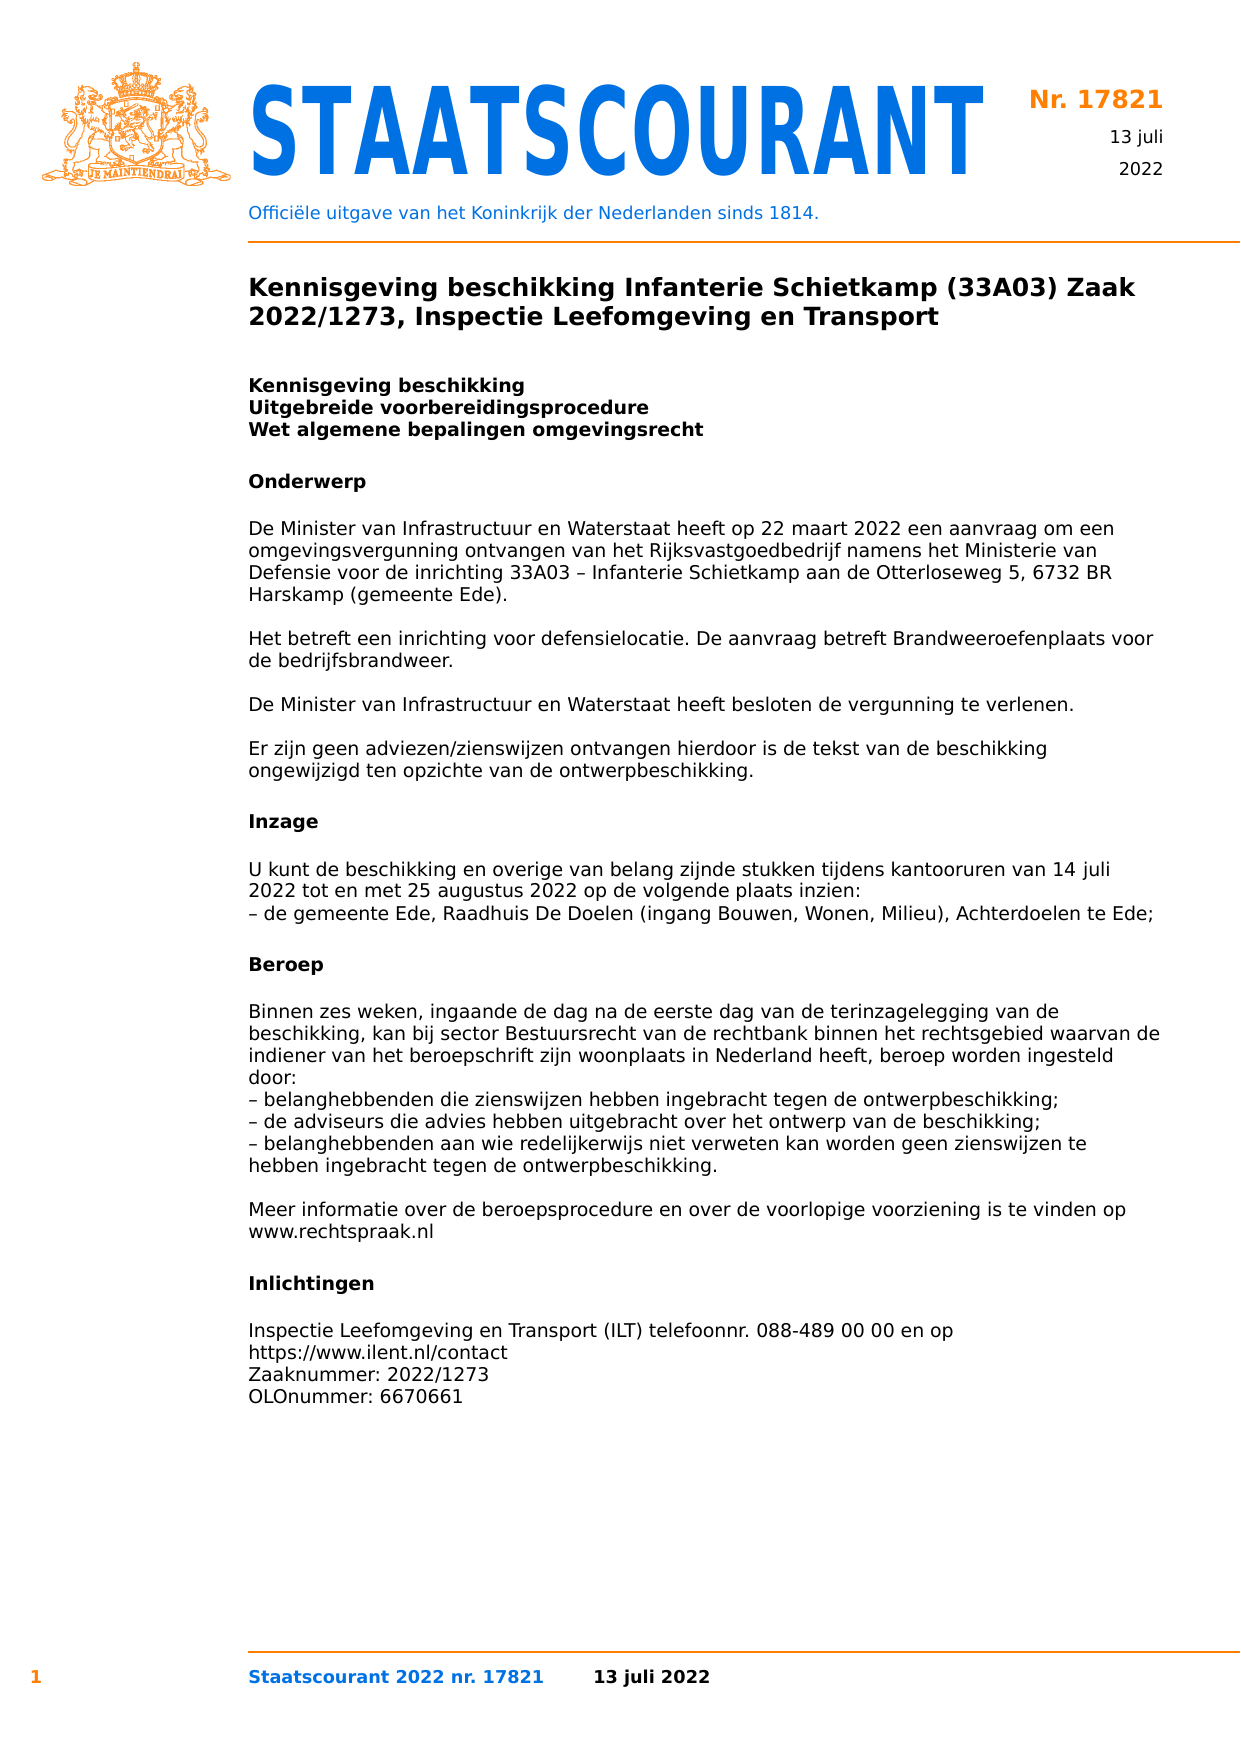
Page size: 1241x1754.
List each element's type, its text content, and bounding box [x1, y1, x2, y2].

text Zaaknummer: 2022/1273 [248, 1364, 1163, 1386]
text Kennisgeving beschikking [248, 375, 1163, 397]
text Inspectie Leefomgeving en Transport (ILT) telefoonnr. 088-489 00 00 en op https://www.ilent.nl/contact [248, 1320, 1163, 1364]
text Er zijn geen adviezen/zienswijzen ontvangen hierdoor is de tekst van de beschikking ongewijzigd ten opzichte van de ontwerpbeschikking. [248, 737, 1163, 781]
text – belanghebbenden die zienswijzen hebben ingebracht tegen de ontwerpbeschikking; [248, 1089, 1163, 1111]
table_header Nr. 17821 [998, 62, 1240, 121]
text De Minister van Infrastructuur en Waterstaat heeft besloten de vergunning te verlenen. [248, 694, 1163, 716]
text – de gemeente Ede, Raadhuis De Doelen (ingang Bouwen, Wonen, Milieu), Achterdoelen te Ede; [248, 902, 1163, 924]
subtitle Onderwerp [248, 471, 1163, 493]
text Wet algemene bepalingen omgevingsrecht [248, 419, 1163, 441]
subtitle Inzage [248, 811, 1163, 833]
table_cell 2022 [998, 153, 1240, 203]
subtitle Beroep [248, 954, 1163, 976]
text Binnen zes weken, ingaande de dag na de eerste dag van de terinzagelegging van de beschikking, kan bij sector Bestuursrecht van de rechtbank binnen het rechtsgebied waarvan de indiener van het beroepschrift zijn woonplaats in Nederland heeft, beroep worden ingesteld door: [248, 1001, 1163, 1089]
table_header STAATSCOURANT [248, 62, 998, 203]
subtitle Inlichtingen [248, 1273, 1163, 1295]
text – belanghebbenden aan wie redelijkerwijs niet verweten kan worden geen zienswijzen te hebben ingebracht tegen de ontwerpbeschikking. [248, 1133, 1163, 1177]
table_cell Officiële uitgave van het Koninkrijk der Nederlanden sinds 1814. [248, 203, 1240, 241]
picture [41, 62, 231, 186]
text Meer informatie over de beroepsprocedure en over de voorlopige voorziening is te vinden op www.rechtspraak.nl [248, 1199, 1163, 1243]
text De Minister van Infrastructuur en Waterstaat heeft op 22 maart 2022 een aanvraag om een omgevingsvergunning ontvangen van het Rijksvastgoedbedrijf namens het Ministerie van Defensie voor de inrichting 33A03 – Infanterie Schietkamp aan de Otterloseweg 5, 6732 BR Harskamp (gemeente Ede). [248, 518, 1163, 606]
text OLOnummer: 6670661 [248, 1386, 1163, 1408]
text Het betreft een inrichting voor defensielocatie. De aanvraag betreft Brandweeroefenplaats voor de bedrijfsbrandweer. [248, 628, 1163, 672]
text Uitgebreide voorbereidingsprocedure [248, 397, 1163, 419]
table_header [25, 62, 248, 241]
text – de adviseurs die advies hebben uitgebracht over het ontwerp van de beschikking; [248, 1111, 1163, 1133]
table_cell 13 juli [998, 121, 1240, 153]
text U kunt de beschikking en overige van belang zijnde stukken tijdens kantooruren van 14 juli 2022 tot en met 25 augustus 2022 op de volgende plaats inzien: [248, 858, 1163, 902]
subtitle Kennisgeving beschikking Infanterie Schietkamp (33A03) Zaak 2022/1273, Inspectie Leefomgeving en Transport [248, 273, 1163, 331]
